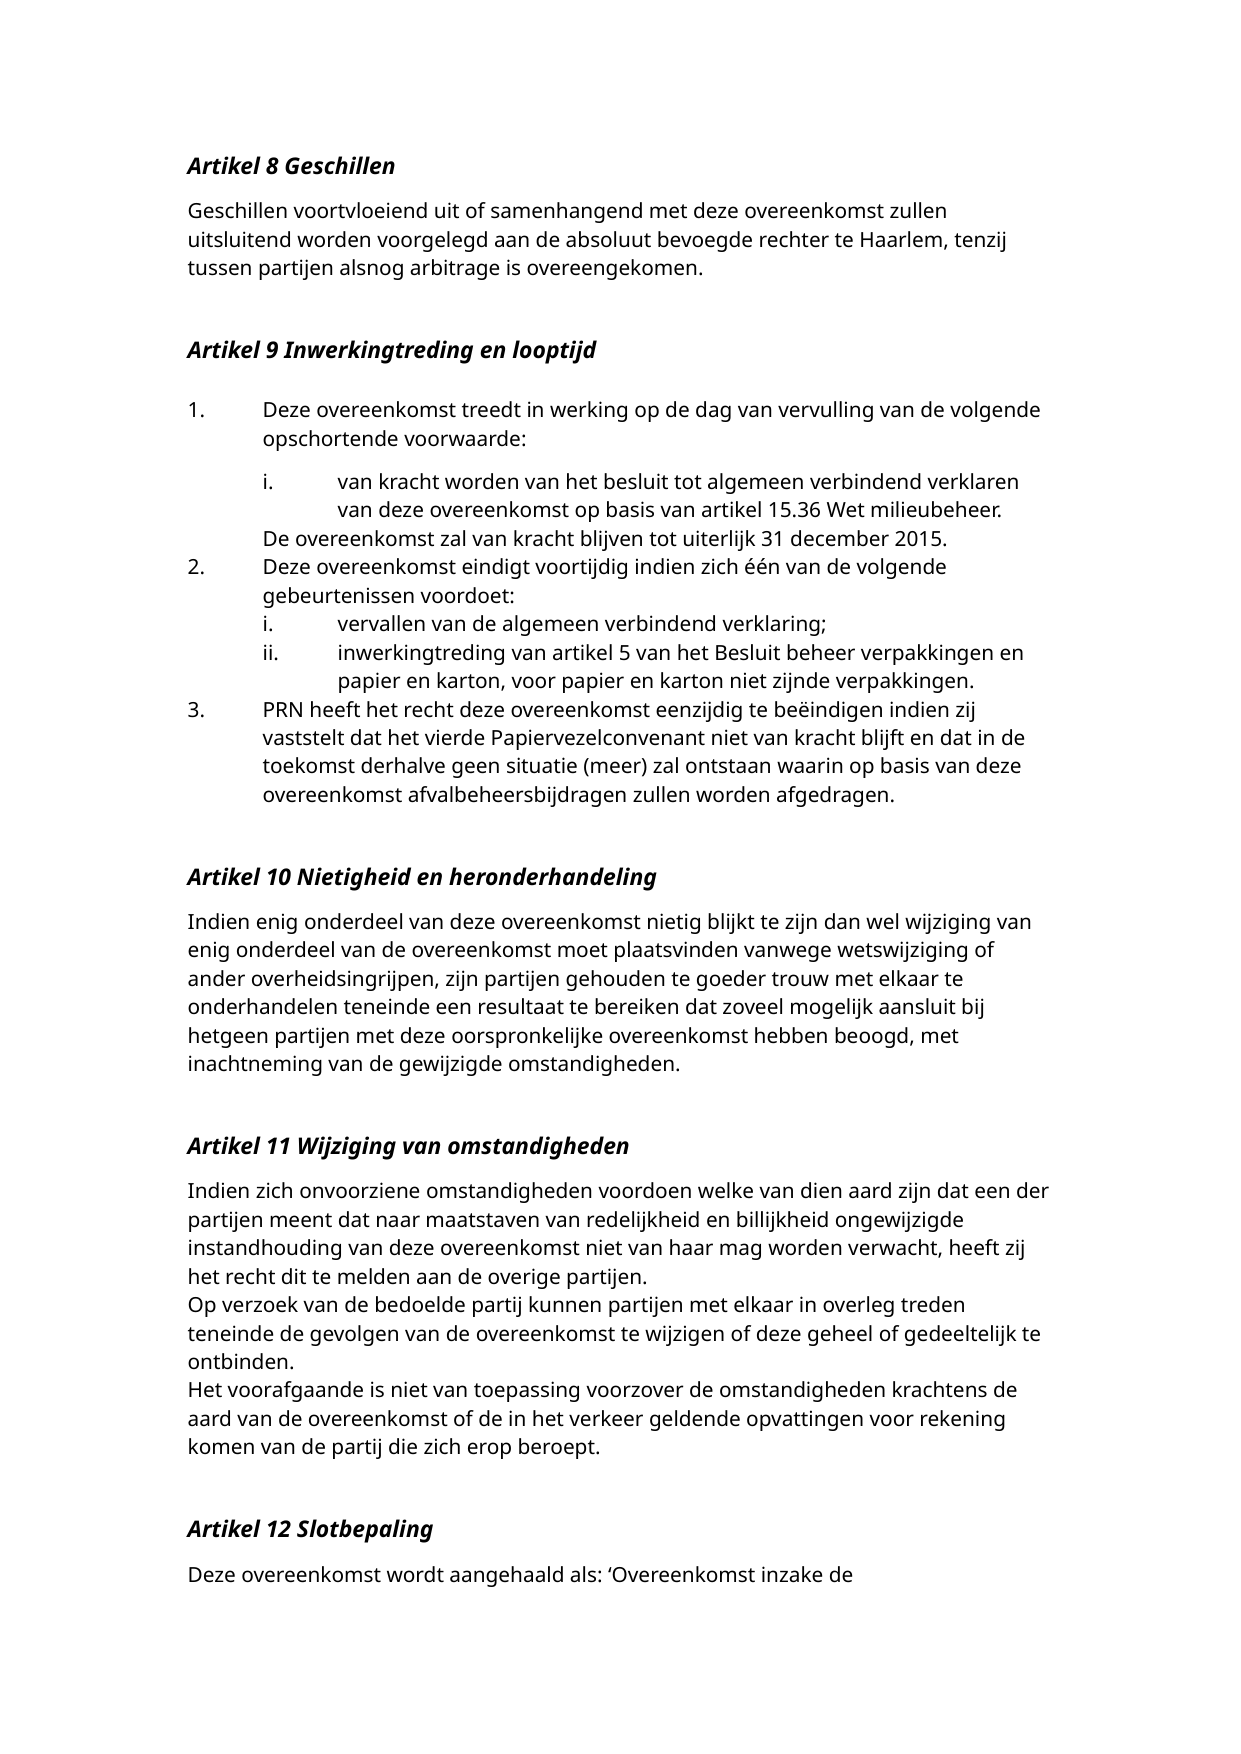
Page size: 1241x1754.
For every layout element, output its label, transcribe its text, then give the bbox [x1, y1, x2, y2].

list van kracht worden van het besluit tot algemeen verbindend verklaren van deze overeenkomst op basis van artikel 15.36 Wet milieubeheer. [262, 467, 1053, 524]
list De overeenkomst zal van kracht blijven tot uiterlijk 31 december 2015. [187, 524, 1053, 552]
subtitle Artikel 9 Inwerkingtreding en looptijd [187, 334, 1053, 365]
text Indien zich onvoorziene omstandigheden voordoen welke van dien aard zijn dat een der partijen meent dat naar maatstaven van redelijkheid en billijkheid ongewijzigde instandhouding van deze overeenkomst niet van haar mag worden verwacht, heeft zij het recht dit te melden aan de overige partijen. [187, 1177, 1053, 1290]
list PRN heeft het recht deze overeenkomst eenzijdig te beëindigen indien zij vaststelt dat het vierde Papiervezelconvenant niet van kracht blijft en dat in de toekomst derhalve geen situatie (meer) zal ontstaan waarin op basis van deze overeenkomst afvalbeheersbijdragen zullen worden afgedragen. [187, 695, 1053, 808]
list inwerkingtreding van artikel 5 van het Besluit beheer verpakkingen en papier en karton, voor papier en karton niet zijnde verpakkingen. [262, 638, 1053, 695]
text Het voorafgaande is niet van toepassing voorzover de omstandigheden krachtens de aard van de overeenkomst of de in het verkeer geldende opvattingen voor rekening komen van de partij die zich erop beroept. [187, 1376, 1053, 1461]
subtitle Artikel 10 Nietigheid en heronderhandeling [187, 861, 1053, 892]
subtitle Artikel 8 Geschillen [187, 150, 1053, 181]
list Deze overeenkomst eindigt voortijdig indien zich één van de volgende gebeurtenissen voordoet: [187, 552, 1053, 609]
text Geschillen voortvloeiend uit of samenhangend met deze overeenkomst zullen uitsluitend worden voorgelegd aan de absoluut bevoegde rechter te Haarlem, tenzij tussen partijen alsnog arbitrage is overeengekomen. [187, 196, 1053, 282]
text Indien enig onderdeel van deze overeenkomst nietig blijkt te zijn dan wel wijziging van enig onderdeel van de overeenkomst moet plaatsvinden vanwege wetswijziging of ander overheidsingrijpen, zijn partijen gehouden te goeder trouw met elkaar te onderhandelen teneinde een resultaat te bereiken dat zoveel mogelijk aansluit bij hetgeen partijen met deze oorspronkelijke overeenkomst hebben beoogd, met inachtneming van de gewijzigde omstandigheden. [187, 907, 1053, 1078]
text Deze overeenkomst wordt aangehaald als: ‘Overeenkomst inzake de [187, 1560, 1053, 1588]
subtitle Artikel 12 Slotbepaling [187, 1513, 1053, 1545]
list vervallen van de algemeen verbindend verklaring; [262, 609, 1053, 638]
text Op verzoek van de bedoelde partij kunnen partijen met elkaar in overleg treden teneinde de gevolgen van de overeenkomst te wijzigen of deze geheel of gedeeltelijk te ontbinden. [187, 1290, 1053, 1376]
subtitle Artikel 11 Wijziging van omstandigheden [187, 1130, 1053, 1162]
list Deze overeenkomst treedt in werking op de dag van vervulling van de volgende opschortende voorwaarde: [187, 395, 1053, 452]
